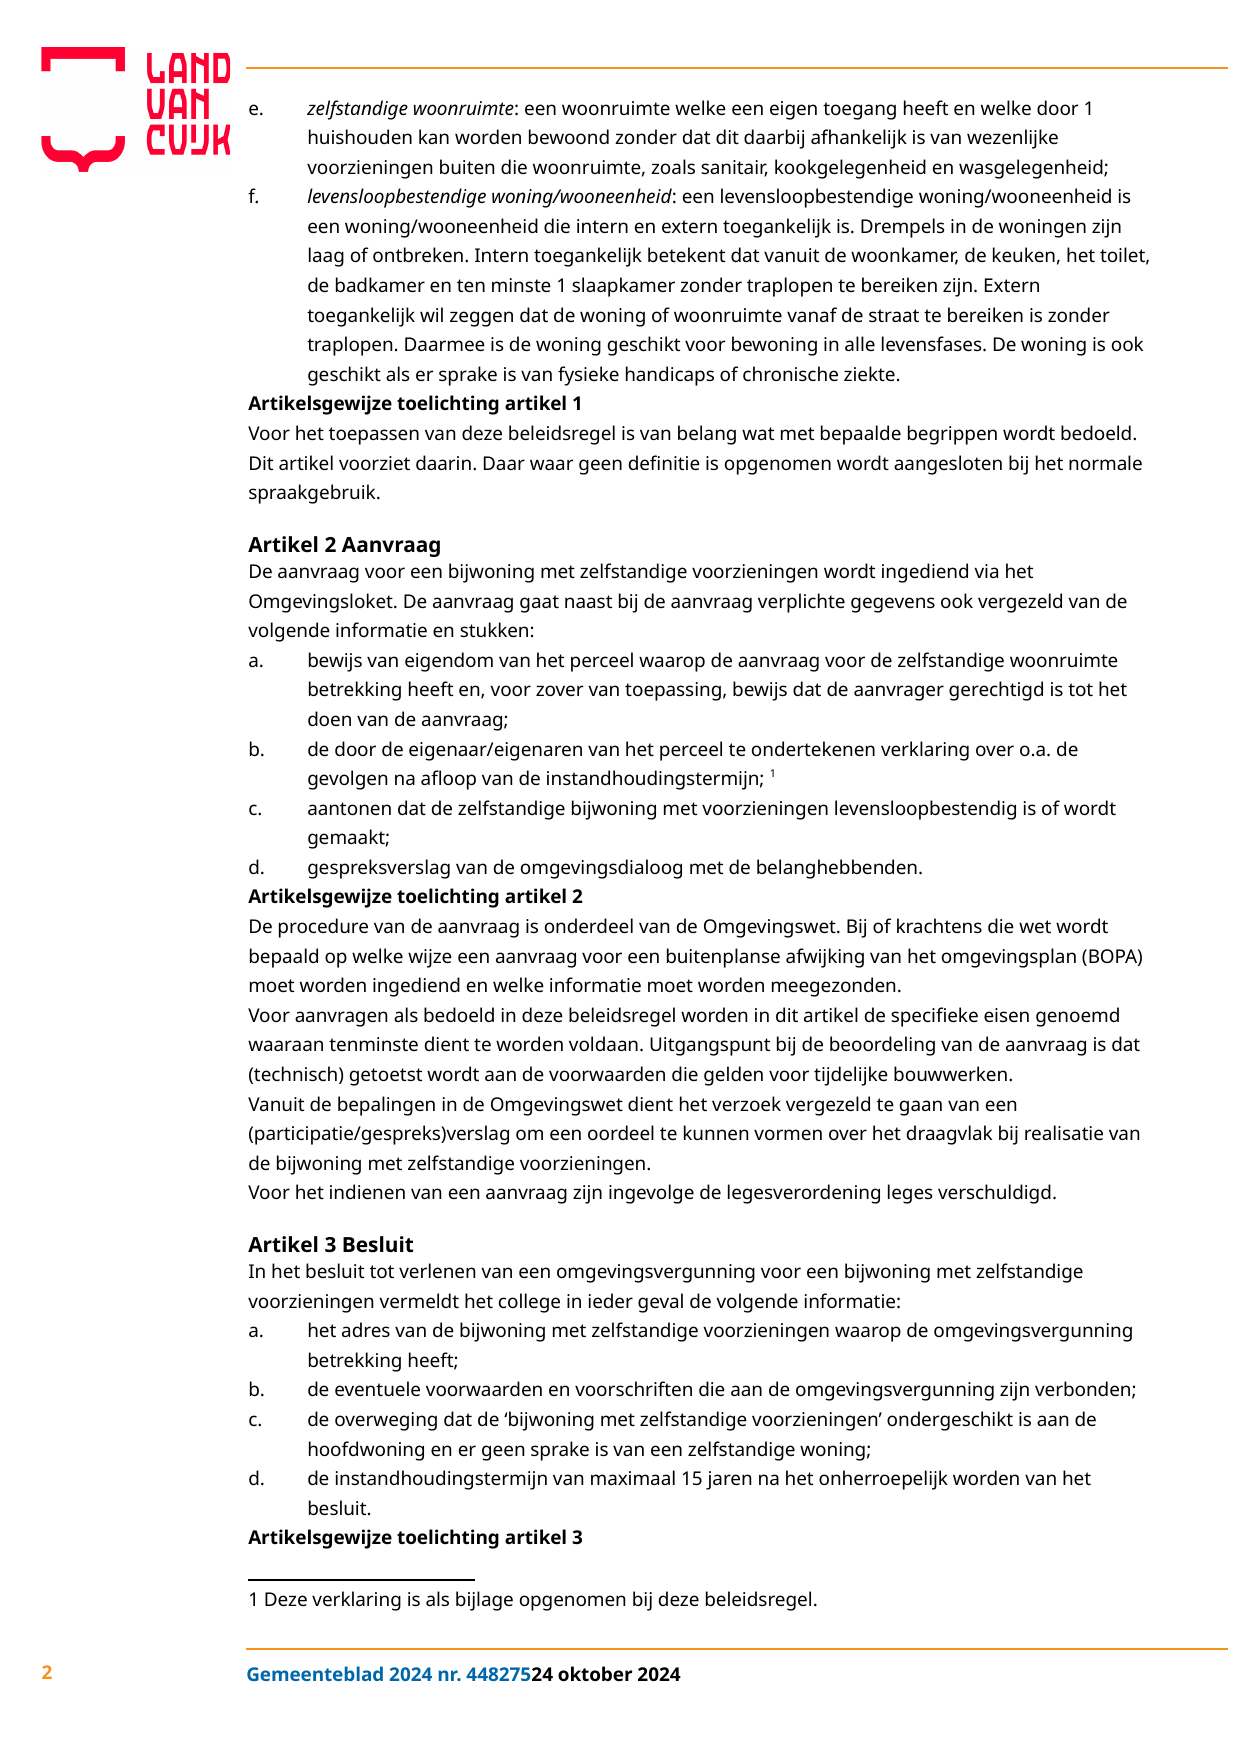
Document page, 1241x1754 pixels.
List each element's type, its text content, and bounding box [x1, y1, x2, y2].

list de instandhoudingstermijn van maximaal 15 jaren na het onherroepelijk worden van het besluit. [248, 1465, 1152, 1521]
text De aanvraag voor een bijwoning met zelfstandige voorzieningen wordt ingediend via het Omgevingsloket. De aanvraag gaat naast bij de aanvraag verplichte gegevens ook vergezeld van de volgende informatie en stukken: [248, 558, 1152, 643]
picture [41, 47, 231, 172]
list gespreksverslag van de omgevingsdialoog met de belanghebbenden. [248, 854, 1152, 880]
text Artikelsgewijze toelichting artikel 2 [248, 884, 1152, 909]
text Voor het toepassen van deze beleidsregel is van belang wat met bepaalde begrippen wordt bedoeld. Dit artikel voorziet daarin. Daar waar geen definitie is opgenomen wordt aangesloten bij het normale spraakgebruik. [248, 420, 1152, 505]
text Vanuit de bepalingen in de Omgevingswet dient het verzoek vergezeld te gaan van een (participatie/gespreks)verslag om een oordeel te kunnen vormen over het draagvlak bij realisatie van de bijwoning met zelfstandige voorzieningen. [248, 1091, 1152, 1176]
text Artikel 3 Besluit [248, 1230, 1152, 1258]
text Voor het indienen van een aanvraag zijn ingevolge de legesverordening leges verschuldigd. [248, 1179, 1152, 1205]
text Artikelsgewijze toelichting artikel 3 [248, 1524, 1152, 1550]
text De procedure van de aanvraag is onderdeel van de Omgevingswet. Bij of krachtens die wet wordt bepaald op welke wijze een aanvraag voor een buitenplanse afwijking van het omgevingsplan (BOPA) moet worden ingediend en welke informatie moet worden meegezonden. [248, 913, 1152, 998]
text In het besluit tot verlenen van een omgevingsvergunning voor een bijwoning met zelfstandige voorzieningen vermeldt het college in ieder geval de volgende informatie: [248, 1258, 1152, 1314]
list de eventuele voorwaarden en voorschriften die aan de omgevingsvergunning zijn verbonden; [248, 1377, 1152, 1402]
list de door de eigenaar/eigenaren van het perceel te ondertekenen verklaring over o.a. de gevolgen na afloop van de instandhoudingstermijn; [248, 736, 1152, 791]
text Artikel 2 Aanvraag [248, 530, 1152, 558]
text Voor aanvragen als bedoeld in deze beleidsregel worden in dit artikel de specifieke eisen genoemd waaraan tenminste dient te worden voldaan. Uitgangspunt bij de beoordeling van de aanvraag is dat (technisch) getoetst wordt aan de voorwaarden die gelden voor tijdelijke bouwwerken. [248, 1002, 1152, 1087]
list aantonen dat de zelfstandige bijwoning met voorzieningen levensloopbestendig is of wordt gemaakt; [248, 795, 1152, 850]
list levensloopbestendige woning/wooneenheid: een levensloopbestendige woning/wooneenheid is een woning/wooneenheid die intern en extern toegankelijk is. Drempels in de woningen zijn laag of ontbreken. Intern toegankelijk betekent dat vanuit de woonkamer, de keuken, het toilet, de badkamer en ten minste 1 slaapkamer zonder traplopen te bereiken zijn. Extern toegankelijk wil zeggen dat de woning of woonruimte vanaf de straat te bereiken is zonder traplopen. Daarmee is de woning geschikt voor bewoning in alle levensfases. De woning is ook geschikt als er sprake is van fysieke handicaps of chronische ziekte. [248, 183, 1152, 387]
list de overweging dat de ‘bijwoning met zelfstandige voorzieningen’ ondergeschikt is aan de hoofdwoning en er geen sprake is van een zelfstandige woning; [248, 1406, 1152, 1462]
list Deze verklaring is als bijlage opgenomen bij deze beleidsregel. [248, 1586, 1152, 1612]
list het adres van de bijwoning met zelfstandige voorzieningen waarop de omgevingsvergunning betrekking heeft; [248, 1317, 1152, 1373]
list zelfstandige woonruimte: een woonruimte welke een eigen toegang heeft en welke door 1 huishouden kan worden bewoond zonder dat dit daarbij afhankelijk is van wezenlijke voorzieningen buiten die woonruimte, zoals sanitair, kookgelegenheid en wasgelegenheid; [248, 95, 1152, 180]
list bewijs van eigendom van het perceel waarop de aanvraag voor de zelfstandige woonruimte betrekking heeft en, voor zover van toepassing, bewijs dat de aanvrager gerechtigd is tot het doen van de aanvraag; [248, 647, 1152, 732]
text Artikelsgewijze toelichting artikel 1 [248, 391, 1152, 416]
